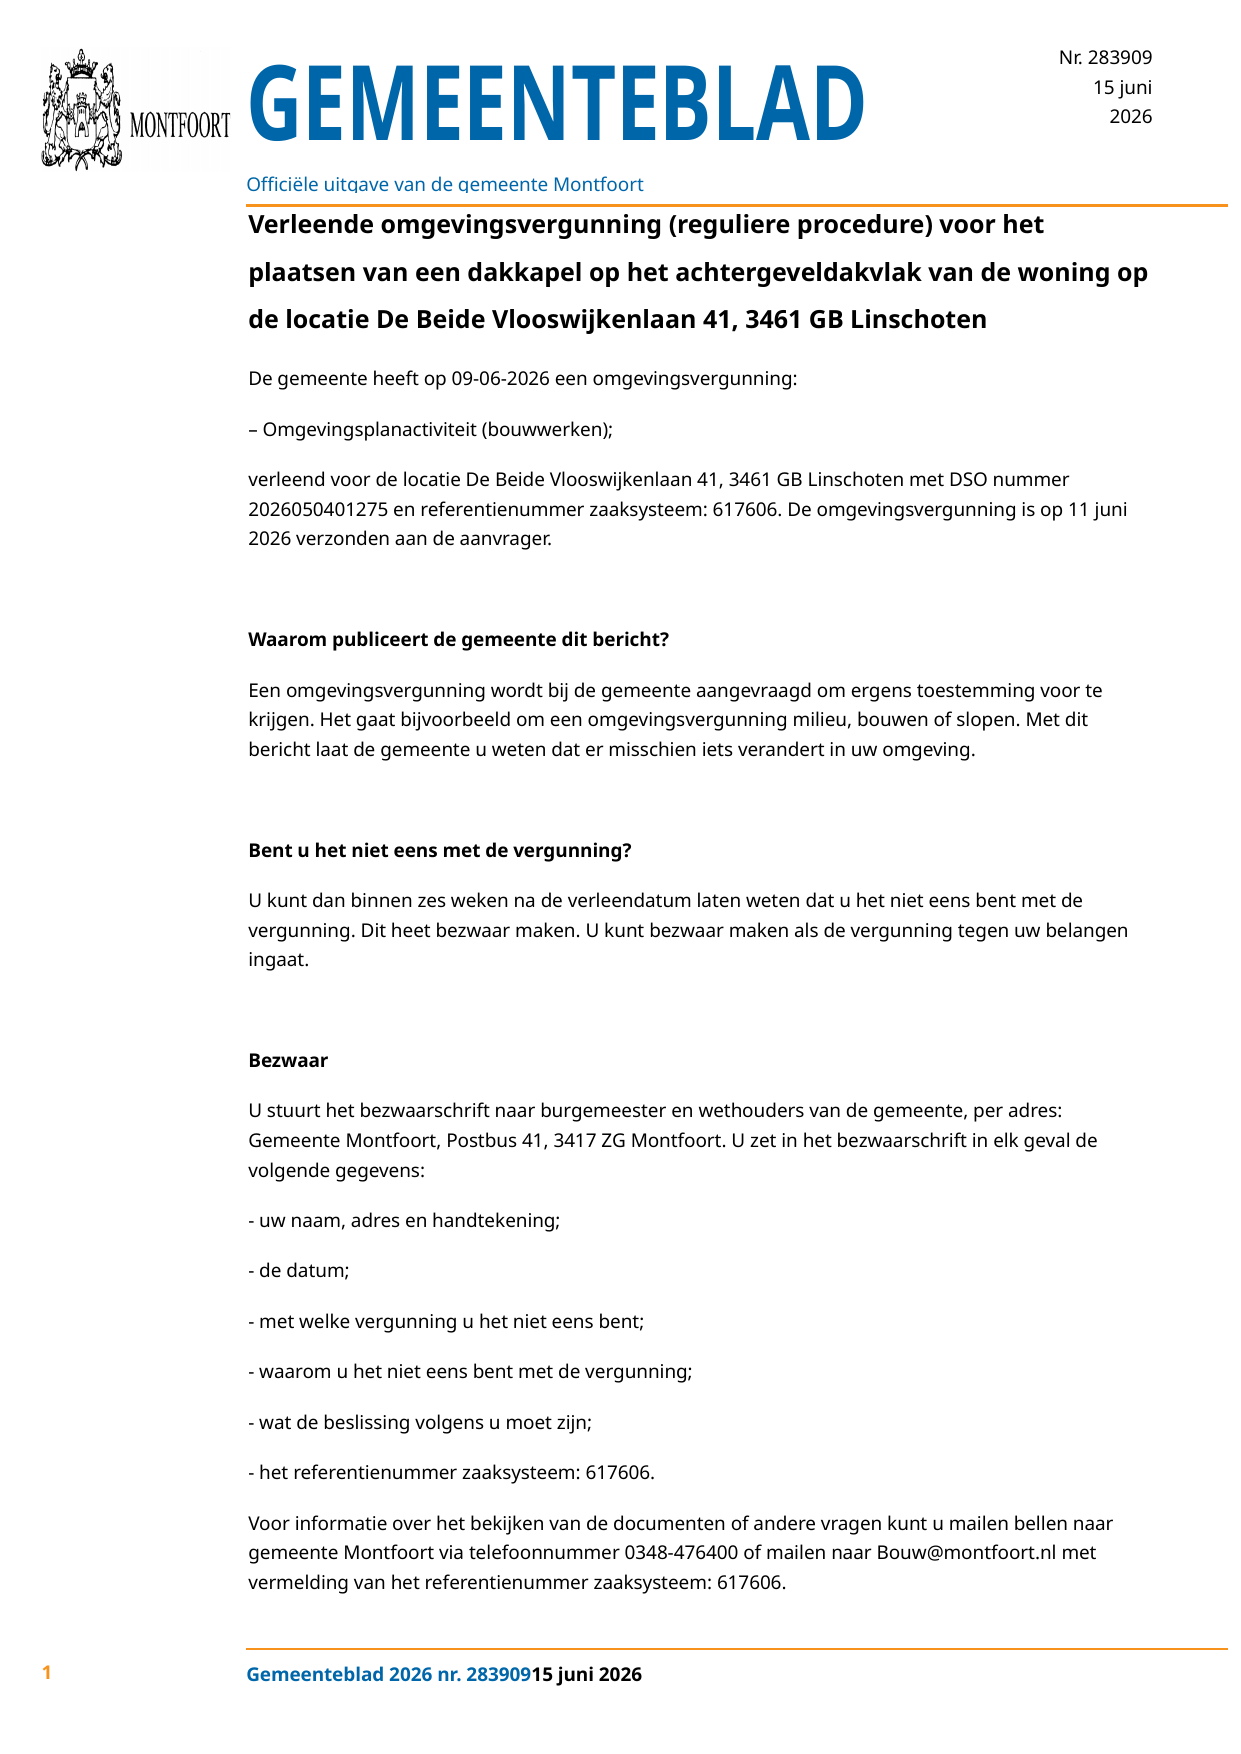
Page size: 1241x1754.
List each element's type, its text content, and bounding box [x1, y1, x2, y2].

text Waarom publiceert de gemeente dit bericht? [248, 626, 1152, 652]
text - waarom u het niet eens bent met de vergunning; [248, 1358, 1152, 1384]
text – Omgevingsplanactiviteit (bouwwerken); [248, 416, 1152, 442]
text - wat de beslissing volgens u moet zijn; [248, 1409, 1152, 1434]
text Een omgevingsvergunning wordt bij de gemeente aangevraagd om ergens toestemming voor te krijgen. Het gaat bijvoorbeeld om een omgevingsvergunning milieu, bouwen of slopen. Met dit bericht laat de gemeente u weten dat er misschien iets verandert in uw omgeving. [248, 677, 1152, 762]
text - met welke vergunning u het niet eens bent; [248, 1308, 1152, 1334]
text - de datum; [248, 1258, 1152, 1283]
text Verleende omgevingsvergunning (reguliere procedure) voor het plaatsen van een dakkapel op het achtergeveldakvlak van de woning op de locatie De Beide Vlooswijkenlaan 41, 3461 GB Linschoten [248, 207, 1152, 336]
text U stuurt het bezwaarschrift naar burgemeester en wethouders van de gemeente, per adres: Gemeente Montfoort, Postbus 41, 3417 ZG Montfoort. U zet in het bezwaarschrift in elk geval de volgende gegevens: [248, 1098, 1152, 1182]
text Voor informatie over het bekijken van de documenten of andere vragen kunt u mailen bellen naar gemeente Montfoort via telefoonnummer 0348-476400 of mailen naar Bouw@montfoort.nl met vermelding van het referentienummer zaaksysteem: 617606. [248, 1510, 1152, 1594]
text U kunt dan binnen zes weken na de verleendatum laten weten dat u het niet eens bent met de vergunning. Dit heet bezwaar maken. U kunt bezwaar maken als de vergunning tegen uw belangen ingaat. [248, 887, 1152, 972]
picture [41, 47, 231, 172]
text Bezwaar [248, 1047, 1152, 1073]
text verleend voor de locatie De Beide Vlooswijkenlaan 41, 3461 GB Linschoten met DSO nummer 2026050401275 en referentienummer zaaksysteem: 617606. De omgevingsvergunning is op 11 juni 2026 verzonden aan de aanvrager. [248, 466, 1152, 551]
text - uw naam, adres en handtekening; [248, 1207, 1152, 1233]
text - het referentienummer zaaksysteem: 617606. [248, 1459, 1152, 1485]
text Bent u het niet eens met de vergunning? [248, 837, 1152, 862]
text De gemeente heeft op 09-06-2026 een omgevingsvergunning: [248, 366, 1152, 391]
